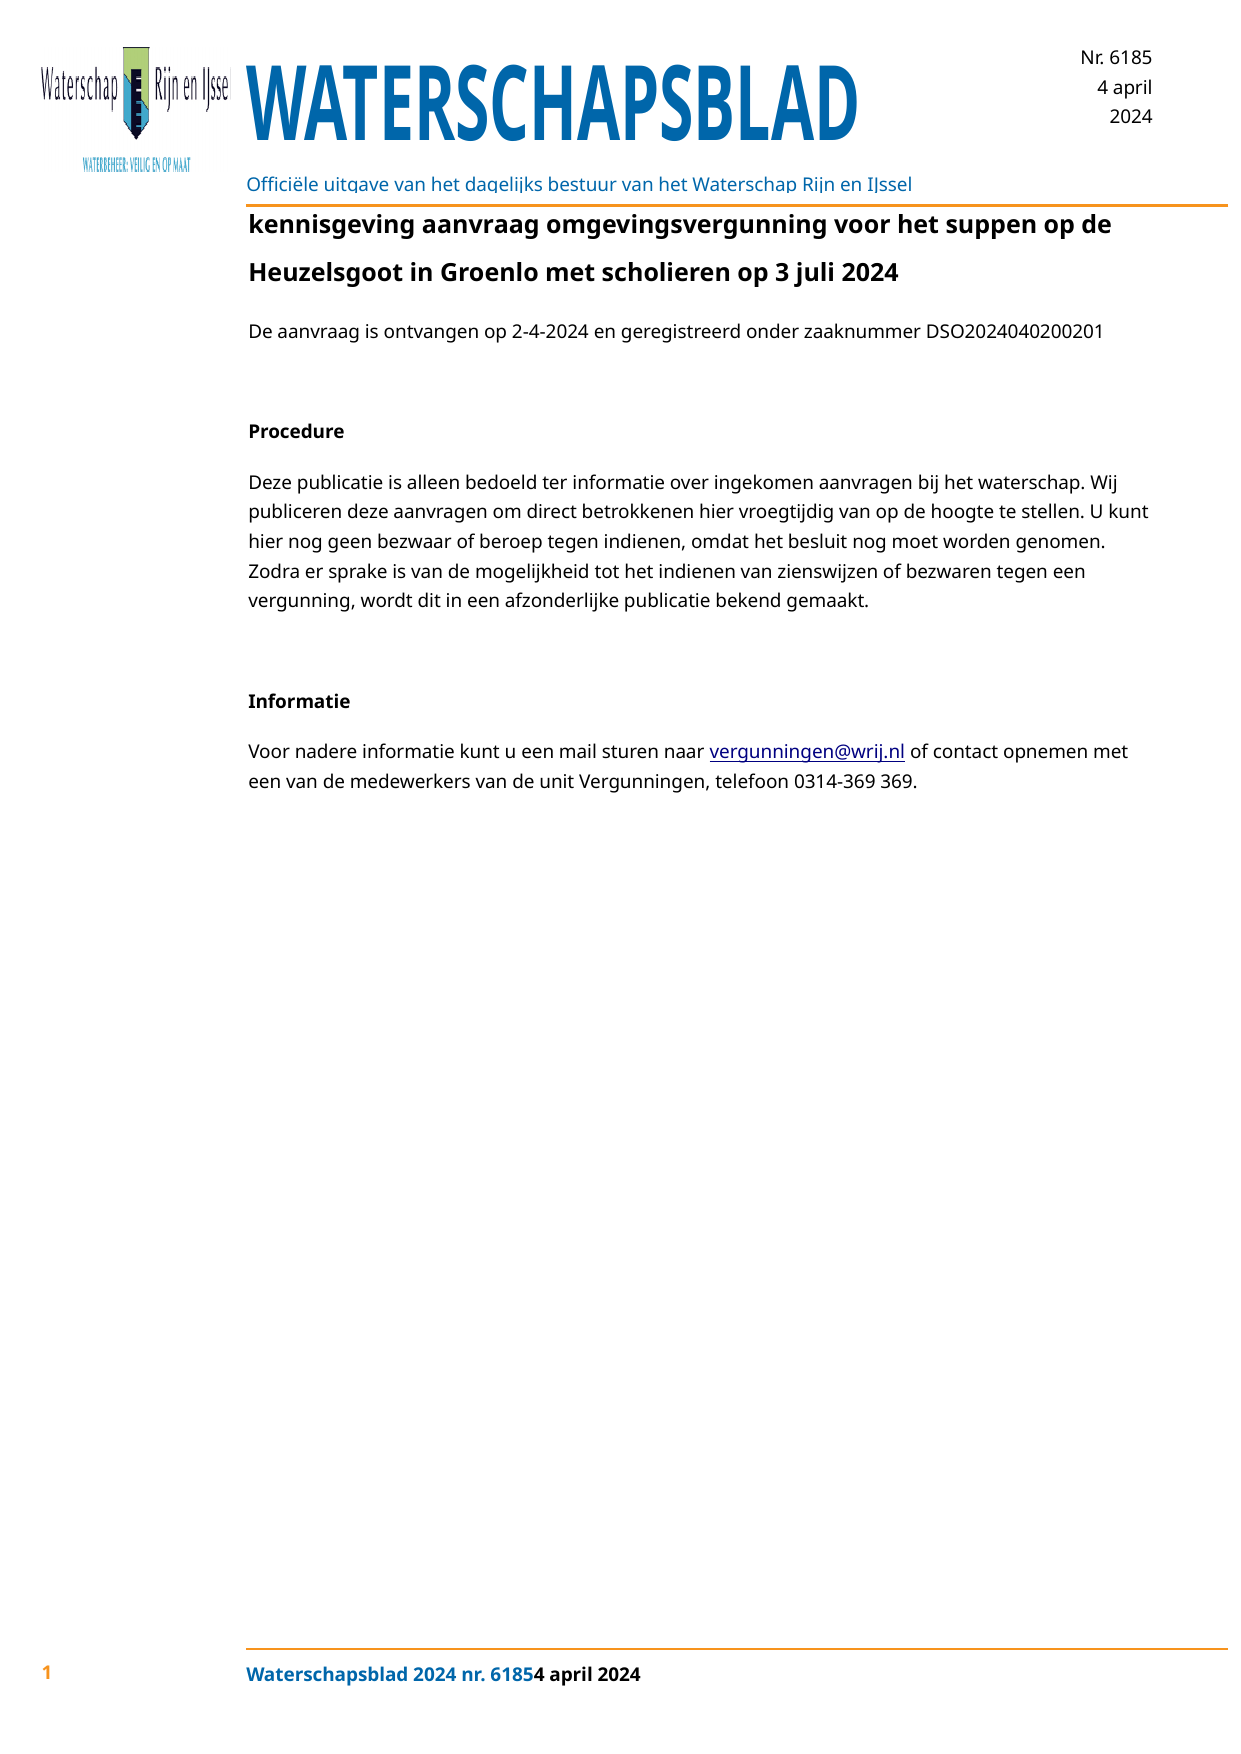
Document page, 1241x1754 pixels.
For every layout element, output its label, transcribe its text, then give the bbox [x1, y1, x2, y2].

text Voor nadere informatie kunt u een mail sturen naar vergunningen@wrij.nl of contact opnemen met een van de medewerkers van de unit Vergunningen, telefoon 0314-369 369. [248, 739, 1152, 794]
text kennisgeving aanvraag omgevingsvergunning voor het suppen op de Heuzelsgoot in Groenlo met scholieren op 3 juli 2024 [248, 207, 1152, 288]
text Procedure [248, 419, 1152, 444]
text De aanvraag is ontvangen op 2-4-2024 en geregistreerd onder zaaknummer DSO2024040200201 [248, 318, 1152, 344]
picture [41, 47, 231, 172]
text Informatie [248, 688, 1152, 714]
text Deze publicatie is alleen bedoeld ter informatie over ingekomen aanvragen bij het waterschap. Wij publiceren deze aanvragen om direct betrokkenen hier vroegtijdig van op de hoogte te stellen. U kunt hier nog geen bezwaar of beroep tegen indienen, omdat het besluit nog moet worden genomen. Zodra er sprake is van de mogelijkheid tot het indienen van zienswijzen of bezwaren tegen een vergunning, wordt dit in een afzonderlijke publicatie bekend gemaakt. [248, 469, 1152, 613]
